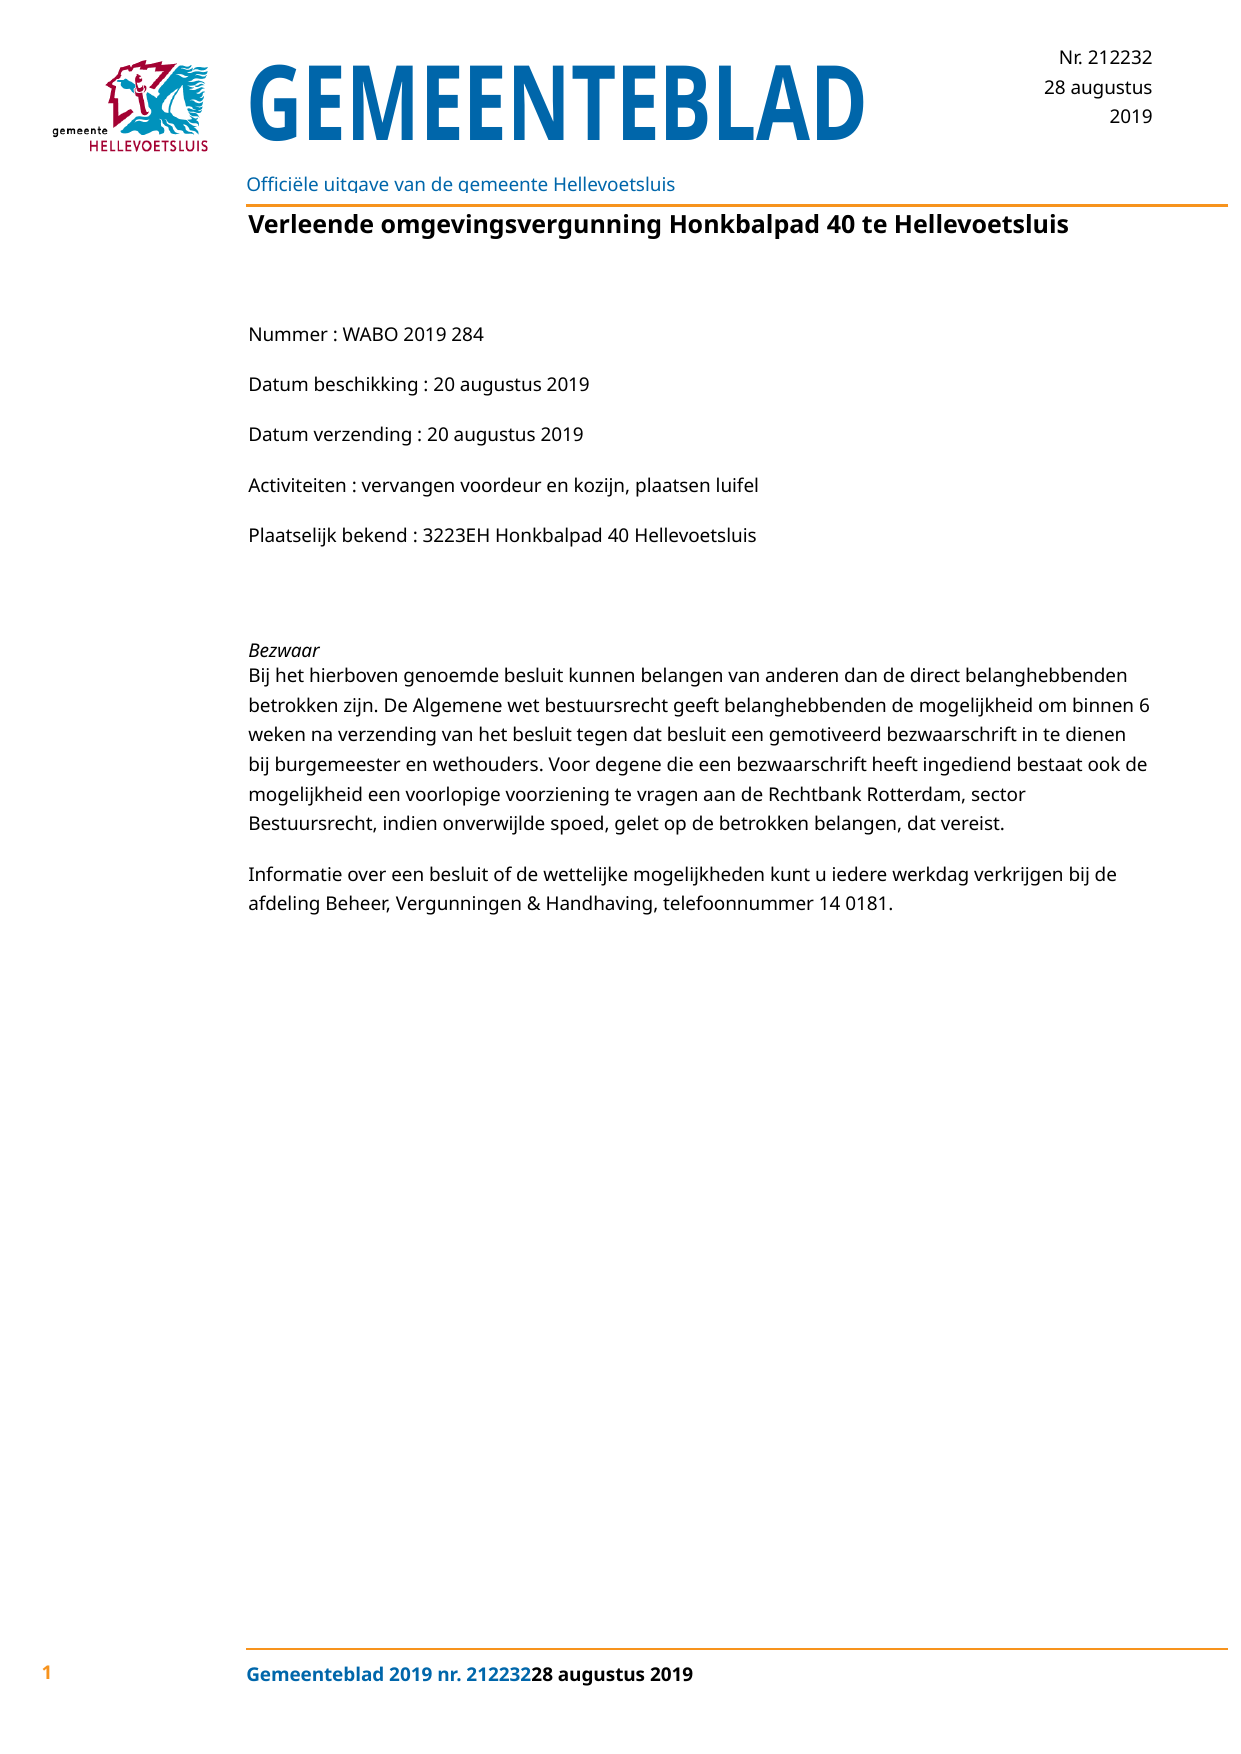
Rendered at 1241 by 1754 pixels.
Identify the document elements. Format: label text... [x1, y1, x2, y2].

text Activiteiten : vervangen voordeur en kozijn, plaatsen luifel [248, 472, 1152, 498]
text Plaatselijk bekend : 3223EH Honkbalpad 40 Hellevoetsluis [248, 522, 1152, 548]
text Datum beschikking : 20 augustus 2019 [248, 371, 1152, 397]
text Datum verzending : 20 augustus 2019 [248, 422, 1152, 447]
text Nummer : WABO 2019 284 [248, 321, 1152, 346]
text Informatie over een besluit of de wettelijke mogelijkheden kunt u iedere werkdag verkrijgen bij de afdeling Beheer, Vergunningen & Handhaving, telefoonnummer 14 0181. [248, 861, 1152, 916]
text Bij het hierboven genoemde besluit kunnen belangen van anderen dan de direct belanghebbenden betrokken zijn. De Algemene wet bestuursrecht geeft belanghebbenden de mogelijkheid om binnen 6 weken na verzending van het besluit tegen dat besluit een gemotiveerd bezwaarschrift in te dienen bij burgemeester en wethouders. Voor degene die een bezwaarschrift heeft ingediend bestaat ook de mogelijkheid een voorlopige voorziening te vragen aan de Rechtbank Rotterdam, sector Bestuursrecht, indien onverwijlde spoed, gelet op de betrokken belangen, dat vereist. [248, 662, 1152, 836]
text Bezwaar [248, 637, 1152, 662]
text Verleende omgevingsvergunning Honkbalpad 40 te Hellevoetsluis [248, 207, 1152, 241]
picture [41, 47, 231, 172]
